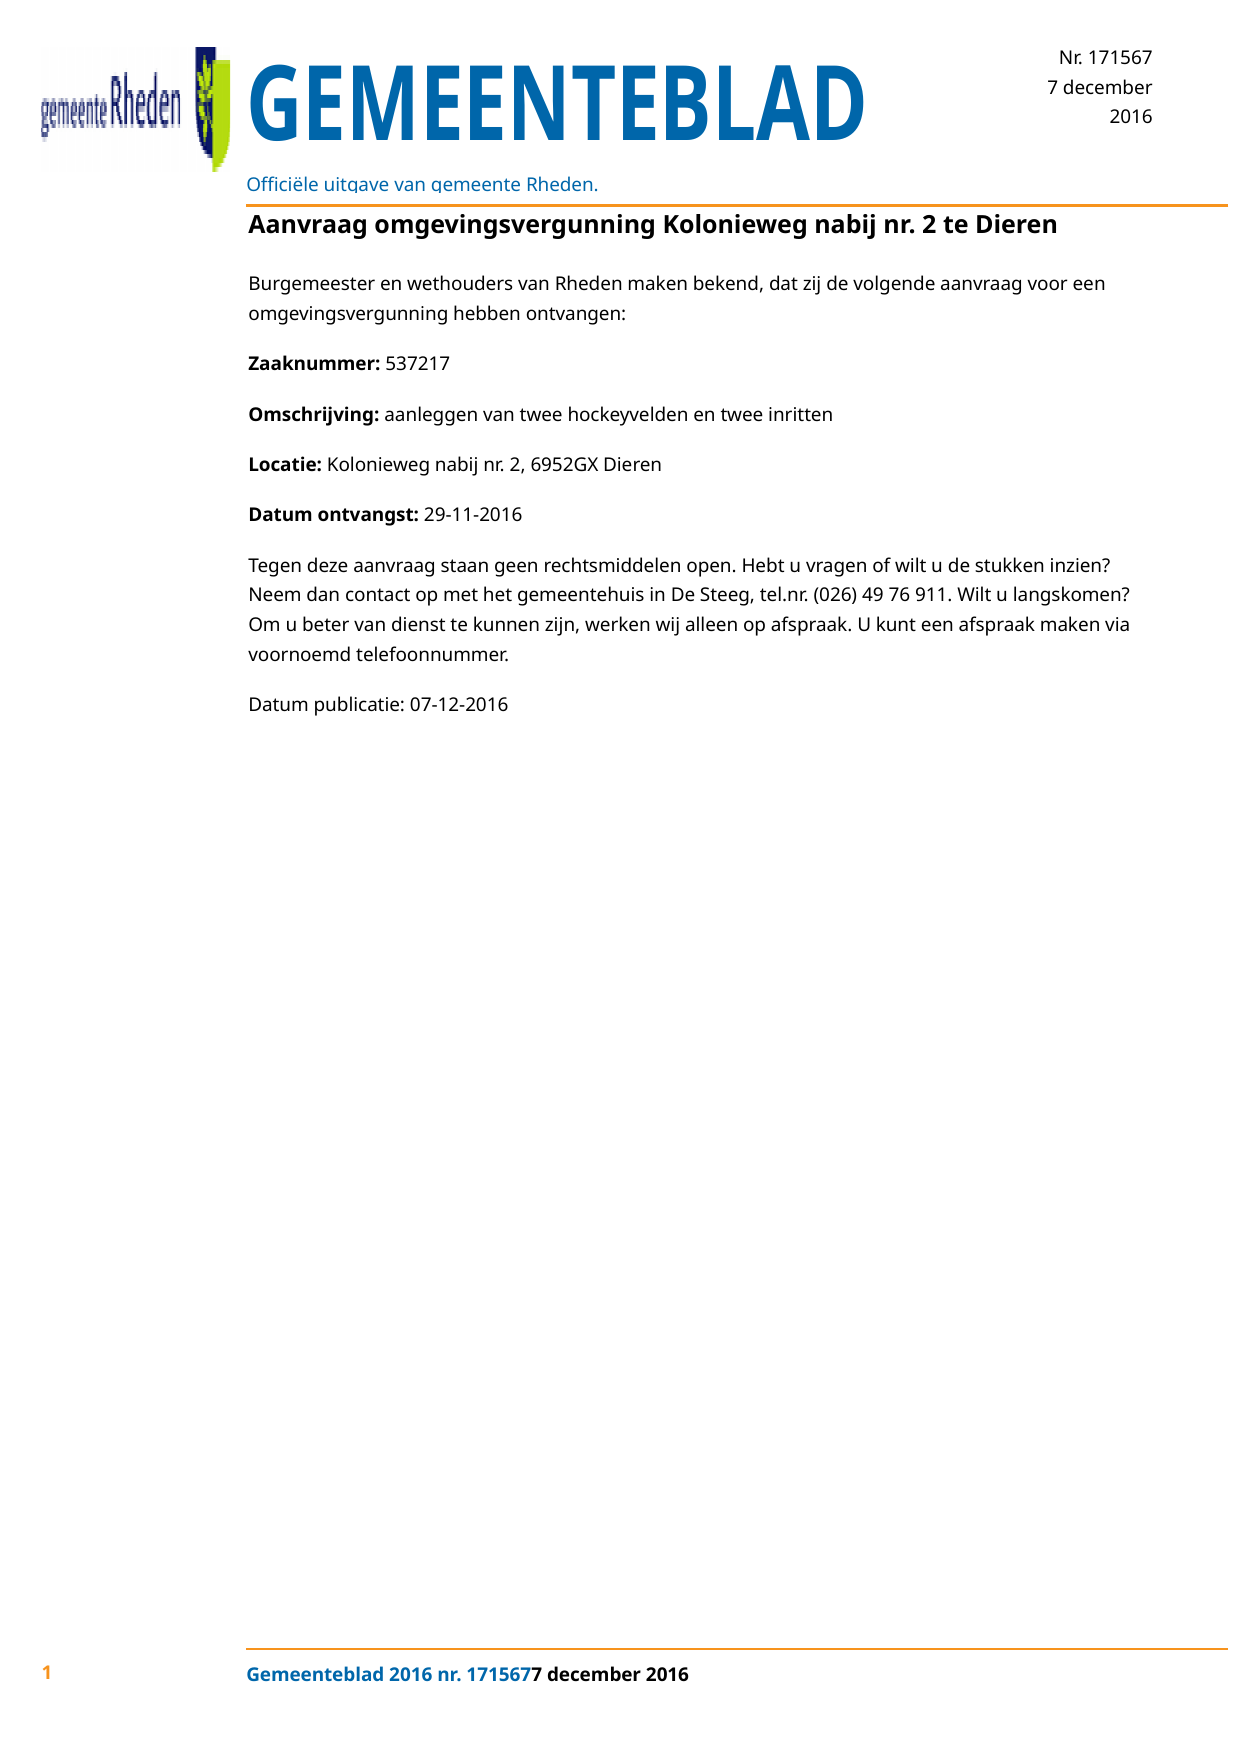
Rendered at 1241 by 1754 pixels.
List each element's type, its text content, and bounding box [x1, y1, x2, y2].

text Tegen deze aanvraag staan geen rechtsmiddelen open. Hebt u vragen of wilt u de stukken inzien? Neem dan contact op met het gemeentehuis in De Steeg, tel.nr. (026) 49 76 911. Wilt u langskomen? Om u beter van dienst te kunnen zijn, werken wij alleen op afspraak. U kunt een afspraak maken via voornoemd telefoonnummer. [248, 552, 1152, 666]
text Datum ontvangst: 29-11-2016 [248, 502, 1152, 527]
text Zaaknummer: 537217 [248, 350, 1152, 376]
picture [41, 47, 231, 172]
text Datum publicatie: 07-12-2016 [248, 691, 1152, 717]
text Locatie: Kolonieweg nabij nr. 2, 6952GX Dieren [248, 451, 1152, 477]
text Omschrijving: aanleggen van twee hockeyvelden en twee inritten [248, 401, 1152, 426]
text Burgemeester en wethouders van Rheden maken bekend, dat zij de volgende aanvraag voor een omgevingsvergunning hebben ontvangen: [248, 270, 1152, 326]
text Aanvraag omgevingsvergunning Kolonieweg nabij nr. 2 te Dieren [248, 207, 1152, 241]
